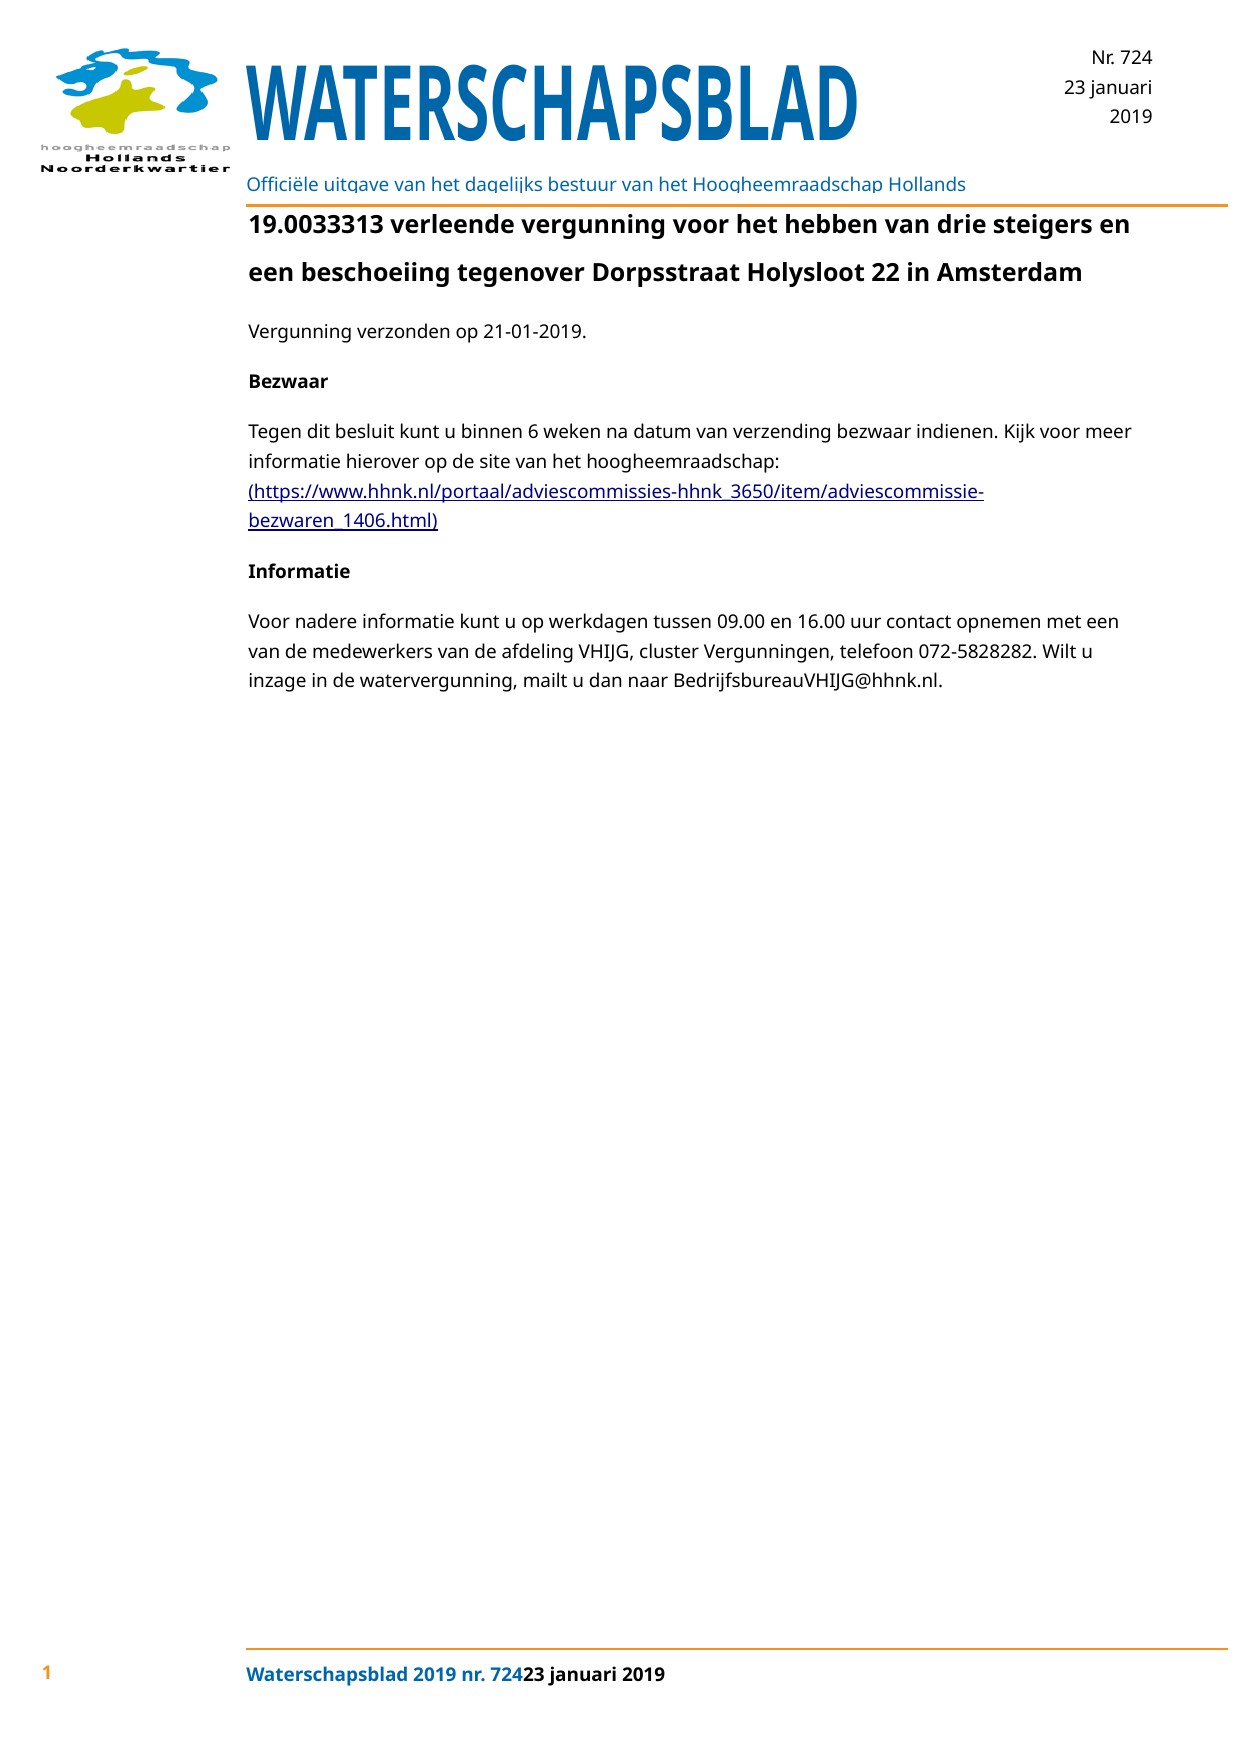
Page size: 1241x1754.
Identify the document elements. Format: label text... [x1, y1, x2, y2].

text Informatie [248, 558, 1152, 584]
text Voor nadere informatie kunt u op werkdagen tussen 09.00 en 16.00 uur contact opnemen met een van de medewerkers van de afdeling VHIJG, cluster Vergunningen, telefoon 072-5828282. Wilt u inzage in de watervergunning, mailt u dan naar BedrijfsbureauVHIJG@hhnk.nl. [248, 608, 1152, 693]
text Vergunning verzonden op 21-01-2019. [248, 318, 1152, 344]
text Tegen dit besluit kunt u binnen 6 weken na datum van verzending bezwaar indienen. Kijk voor meer informatie hierover op de site van het hoogheemraadschap: (https://www.hhnk.nl/portaal/adviescommissies-hhnk_3650/item/adviescommissie-bezwaren_1406.html) [248, 419, 1152, 533]
picture [41, 47, 231, 172]
text 19.0033313 verleende vergunning voor het hebben van drie steigers en een beschoeiing tegenover Dorpsstraat Holysloot 22 in Amsterdam [248, 207, 1152, 288]
text Bezwaar [248, 368, 1152, 394]
